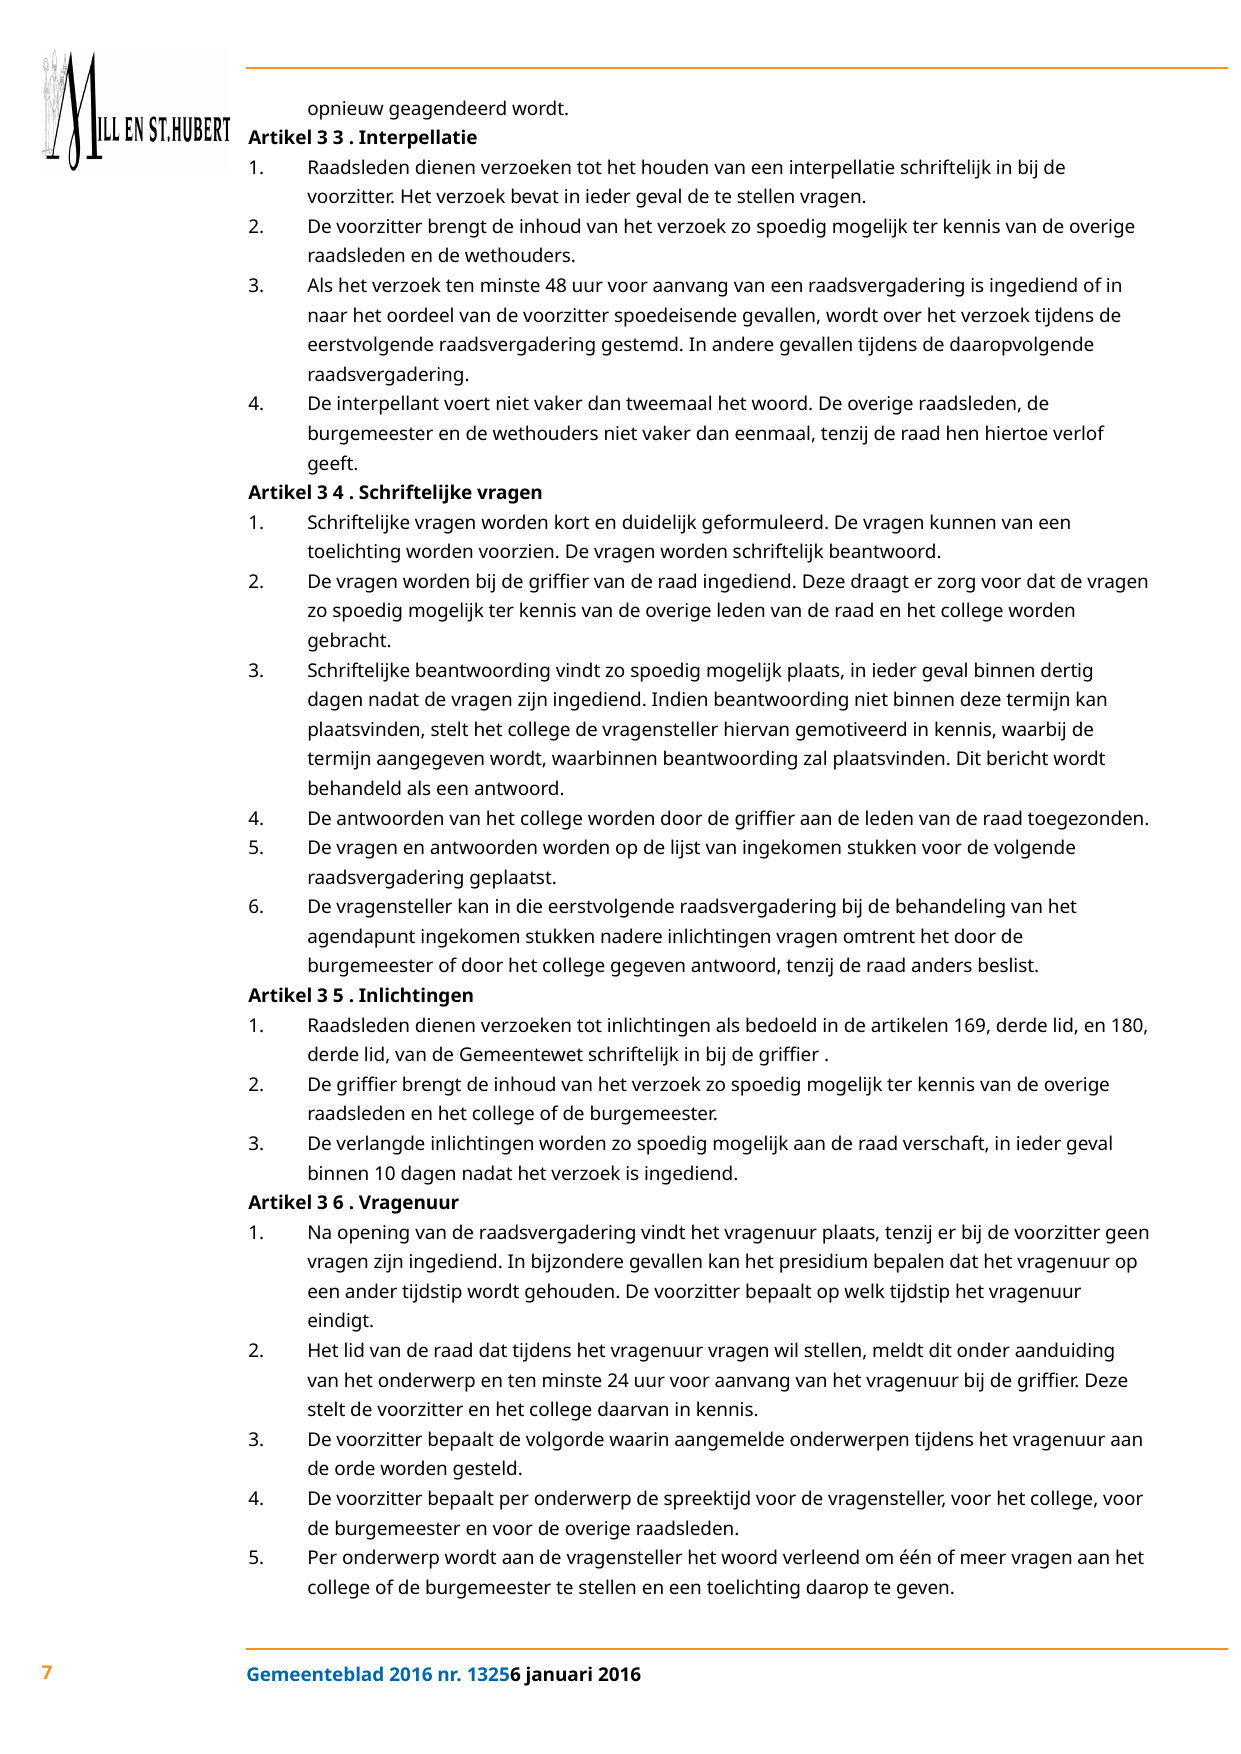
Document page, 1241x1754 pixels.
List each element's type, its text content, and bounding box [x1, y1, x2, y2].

text Artikel 3 4 . Schriftelijke vragen [248, 479, 1152, 505]
list De vragen worden bij de griffier van de raad ingediend. Deze draagt er zorg voor dat de vragen zo spoedig mogelijk ter kennis van de overige leden van de raad en het college worden gebracht. [248, 568, 1152, 653]
list Raadsleden dienen verzoeken tot inlichtingen als bedoeld in de artikelen 169, derde lid, en 180, derde lid, van de Gemeentewet schriftelijk in bij de griffier . [248, 1012, 1152, 1067]
list De verlangde inlichtingen worden zo spoedig mogelijk aan de raad verschaft, in ieder geval binnen 10 dagen nadat het verzoek is ingediend. [248, 1130, 1152, 1186]
list Na opening van de raadsvergadering vindt het vragenuur plaats, tenzij er bij de voorzitter geen vragen zijn ingediend. In bijzondere gevallen kan het presidium bepalen dat het vragenuur op een ander tijdstip wordt gehouden. De voorzitter bepaalt op welk tijdstip het vragenuur eindigt. [248, 1219, 1152, 1333]
text Artikel 3 5 . Inlichtingen [248, 982, 1152, 1008]
list De griffier brengt de inhoud van het verzoek zo spoedig mogelijk ter kennis van de overige raadsleden en het college of de burgemeester. [248, 1071, 1152, 1126]
list De voorzitter brengt de inhoud van het verzoek zo spoedig mogelijk ter kennis van de overige raadsleden en de wethouders. [248, 213, 1152, 268]
text Artikel 3 6 . Vragenuur [248, 1189, 1152, 1215]
list Per onderwerp wordt aan de vragensteller het woord verleend om één of meer vragen aan het college of de burgemeester te stellen en een toelichting daarop te geven. [248, 1544, 1152, 1600]
list Als het verzoek ten minste 48 uur voor aanvang van een raadsvergadering is ingediend of in naar het oordeel van de voorzitter spoedeisende gevallen, wordt over het verzoek tijdens de eerstvolgende raadsvergadering gestemd. In andere gevallen tijdens de daaropvolgende raadsvergadering. [248, 272, 1152, 387]
list Schriftelijke beantwoording vindt zo spoedig mogelijk plaats, in ieder geval binnen dertig dagen nadat de vragen zijn ingediend. Indien beantwoording niet binnen deze termijn kan plaatsvinden, stelt het college de vragensteller hiervan gemotiveerd in kennis, waarbij de termijn aangegeven wordt, waarbinnen beantwoording zal plaatsvinden. Dit bericht wordt behandeld als een antwoord. [248, 657, 1152, 801]
list De interpellant voert niet vaker dan tweemaal het woord. De overige raadsleden, de burgemeester en de wethouders niet vaker dan eenmaal, tenzij de raad hen hiertoe verlof geeft. [248, 391, 1152, 476]
list Schriftelijke vragen worden kort en duidelijk geformuleerd. De vragen kunnen van een toelichting worden voorzien. De vragen worden schriftelijk beantwoord. [248, 509, 1152, 564]
list De voorzitter bepaalt per onderwerp de spreektijd voor de vragensteller, voor het college, voor de burgemeester en voor de overige raadsleden. [248, 1485, 1152, 1541]
list De vragensteller kan in die eerstvolgende raadsvergadering bij de behandeling van het agendapunt ingekomen stukken nadere inlichtingen vragen omtrent het door de burgemeester of door het college gegeven antwoord, tenzij de raad anders beslist. [248, 893, 1152, 978]
text Artikel 3 3 . Interpellatie [248, 124, 1152, 150]
list De voorzitter bepaalt de volgorde waarin aangemelde onderwerpen tijdens het vragenuur aan de orde worden gesteld. [248, 1426, 1152, 1481]
list De antwoorden van het college worden door de griffier aan de leden van de raad toegezonden. [248, 805, 1152, 831]
list opnieuw geagendeerd wordt. [248, 95, 1152, 121]
picture [41, 47, 231, 172]
list Het lid van de raad dat tijdens het vragenuur vragen wil stellen, meldt dit onder aanduiding van het onderwerp en ten minste 24 uur voor aanvang van het vragenuur bij de griffier. Deze stelt de voorzitter en het college daarvan in kennis. [248, 1337, 1152, 1422]
list Raadsleden dienen verzoeken tot het houden van een interpellatie schriftelijk in bij de voorzitter. Het verzoek bevat in ieder geval de te stellen vragen. [248, 154, 1152, 209]
list De vragen en antwoorden worden op de lijst van ingekomen stukken voor de volgende raadsvergadering geplaatst. [248, 834, 1152, 890]
